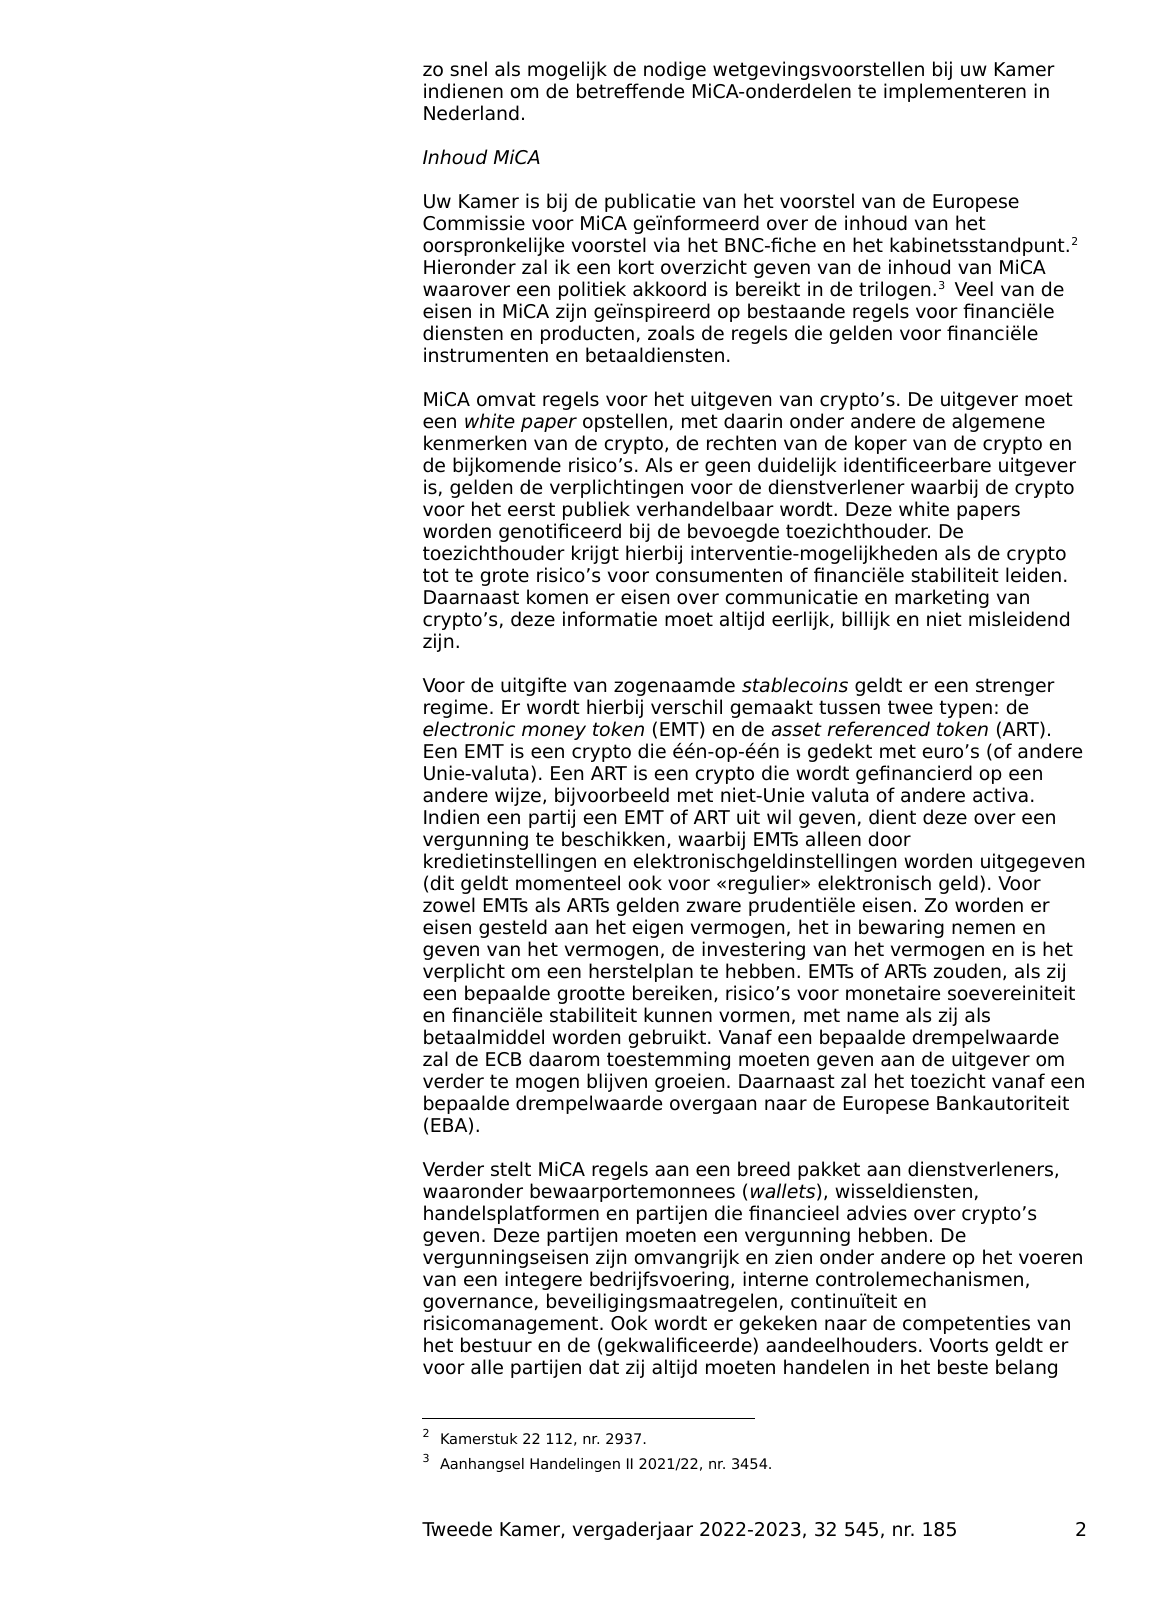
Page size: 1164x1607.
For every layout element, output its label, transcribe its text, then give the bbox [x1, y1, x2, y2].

text MiCA omvat regels voor het uitgeven van crypto’s. De uitgever moet een white paper opstellen, met daarin onder andere de algemene kenmerken van de crypto, de rechten van de koper van de crypto en de bijkomende risico’s. Als er geen duidelijk identificeerbare uitgever is, gelden de verplichtingen voor de dienstverlener waarbij de crypto voor het eerst publiek verhandelbaar wordt. Deze white papers worden genotificeerd bij de bevoegde toezichthouder. De toezichthouder krijgt hierbij interventie-mogelijkheden als de crypto tot te grote risico’s voor consumenten of financiële stabiliteit leiden. Daarnaast komen er eisen over communicatie en marketing van crypto’s, deze informatie moet altijd eerlijk, billijk en niet misleidend zijn. [422, 389, 1087, 653]
text Voor de uitgifte van zogenaamde stablecoins geldt er een strenger regime. Er wordt hierbij verschil gemaakt tussen twee typen: de electronic money token (EMT) en de asset referenced token (ART). Een EMT is een crypto die één-op-één is gedekt met euro’s (of andere Unie-valuta). Een ART is een crypto die wordt gefinancierd op een andere wijze, bijvoorbeeld met niet-Unie valuta of andere activa. Indien een partij een EMT of ART uit wil geven, dient deze over een vergunning te beschikken, waarbij EMTs alleen door kredietinstellingen en elektronischgeldinstellingen worden uitgegeven (dit geldt momenteel ook voor «regulier» elektronisch geld). Voor zowel EMTs als ARTs gelden zware prudentiële eisen. Zo worden er eisen gesteld aan het eigen vermogen, het in bewaring nemen en geven van het vermogen, de investering van het vermogen en is het verplicht om een herstelplan te hebben. EMTs of ARTs zouden, als zij een bepaalde grootte bereiken, risico’s voor monetaire soevereiniteit en financiële stabiliteit kunnen vormen, met name als zij als betaalmiddel worden gebruikt. Vanaf een bepaalde drempelwaarde zal de ECB daarom toestemming moeten geven aan de uitgever om verder te mogen blijven groeien. Daarnaast zal het toezicht vanaf een bepaalde drempelwaarde overgaan naar de Europese Bankautoriteit (EBA). [422, 675, 1087, 1137]
subtitle Inhoud MiCA [422, 147, 1087, 169]
text Uw Kamer is bij de publicatie van het voorstel van de Europese Commissie voor MiCA geïnformeerd over de inhoud van het oorspronkelijke voorstel via het BNC-fiche en het kabinetsstandpunt. Hieronder zal ik een kort overzicht geven van de inhoud van MiCA waarover een politiek akkoord is bereikt in de trilogen. Veel van de eisen in MiCA zijn geïnspireerd op bestaande regels voor financiële diensten en producten, zoals de regels die gelden voor financiële instrumenten en betaaldiensten. [422, 191, 1087, 367]
text Aanhangsel Handelingen II 2021/22, nr. 3454. [422, 1452, 1087, 1474]
text Verder stelt MiCA regels aan een breed pakket aan dienstverleners, waaronder bewaarportemonnees (wallets), wisseldiensten, handelsplatformen en partijen die financieel advies over crypto’s geven. Deze partijen moeten een vergunning hebben. De vergunningseisen zijn omvangrijk en zien onder andere op het voeren van een integere bedrijfsvoering, interne controlemechanismen, governance, beveiligingsmaatregelen, continuïteit en risicomanagement. Ook wordt er gekeken naar de competenties van het bestuur en de (gekwalificeerde) aandeelhouders. Voorts geldt er voor alle partijen dat zij altijd moeten handelen in het beste belang [422, 1159, 1087, 1379]
text zo snel als mogelijk de nodige wetgevingsvoorstellen bij uw Kamer indienen om de betreffende MiCA-onderdelen te implementeren in Nederland. [422, 59, 1087, 125]
text Kamerstuk 22 112, nr. 2937. [422, 1427, 1087, 1449]
